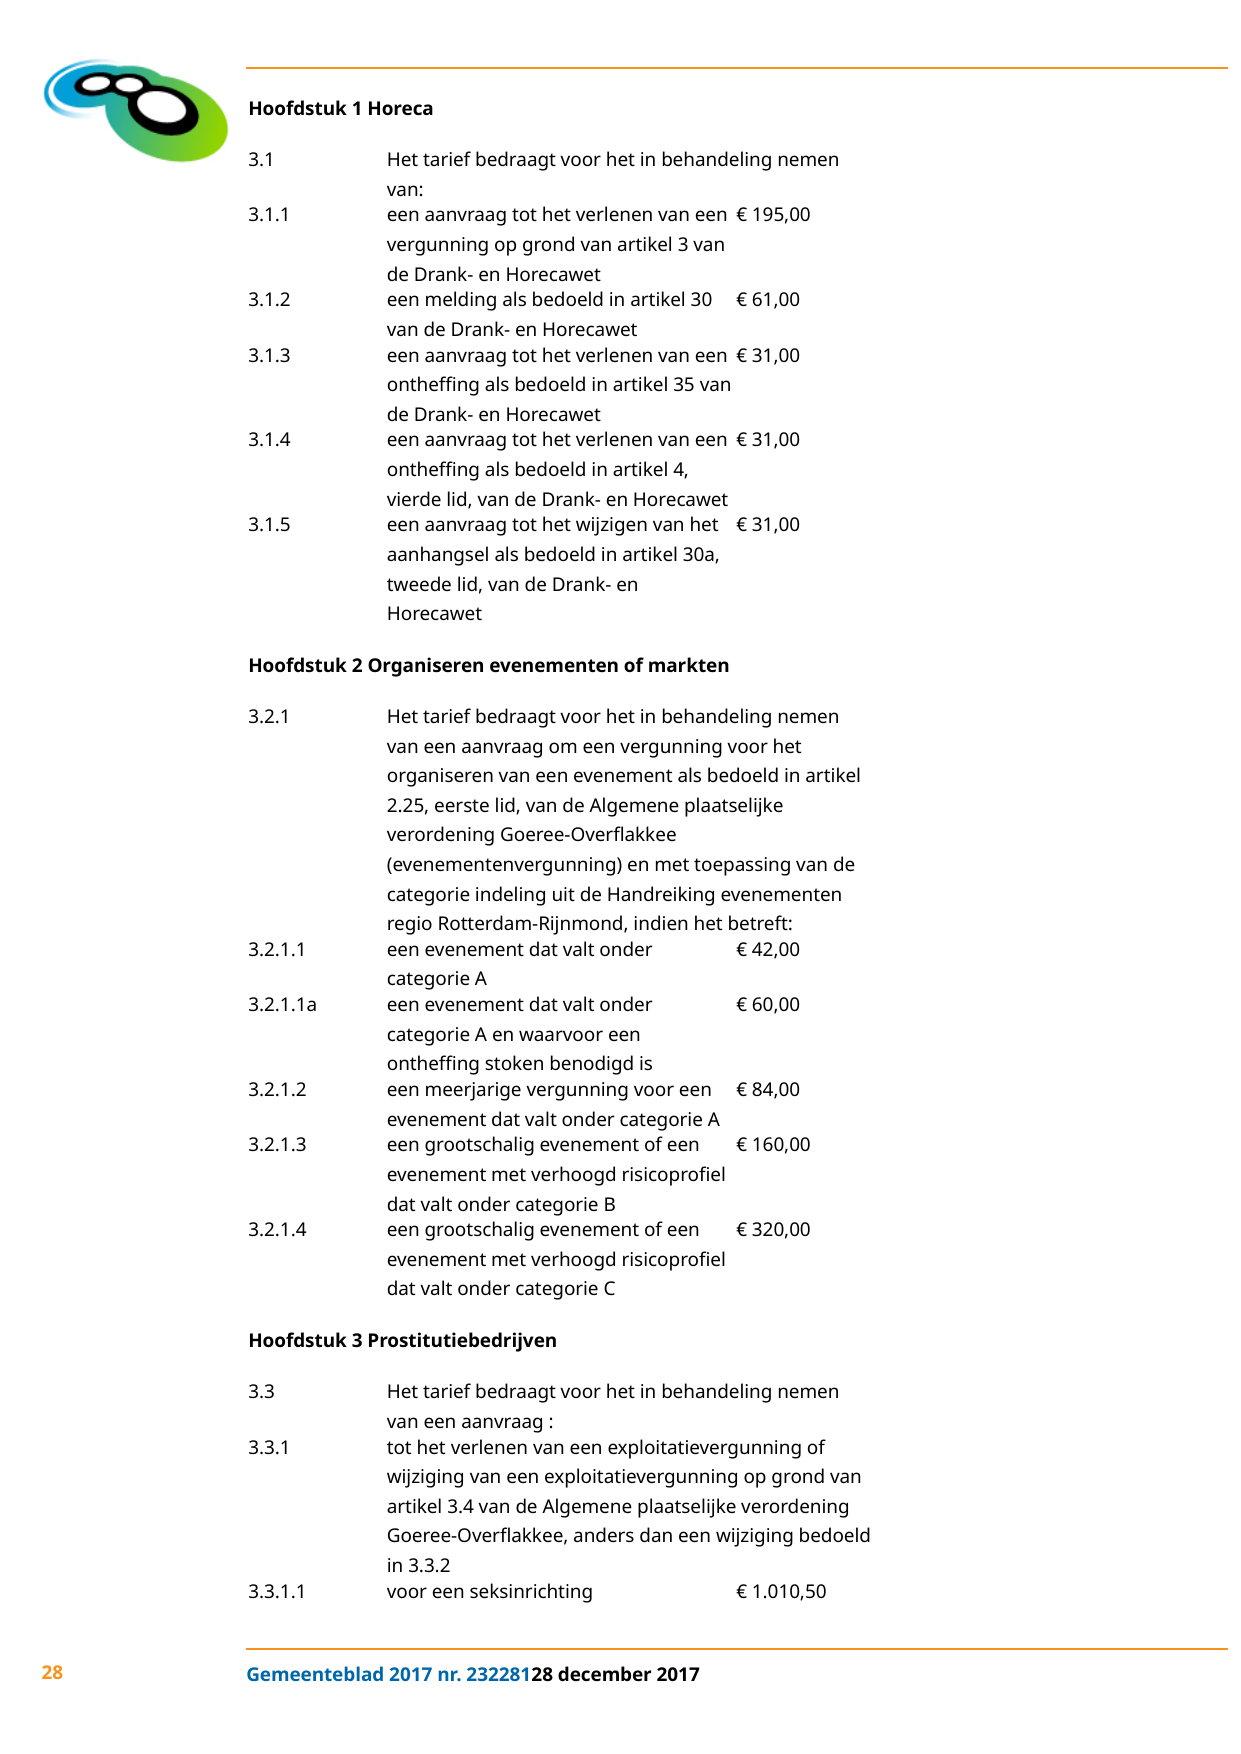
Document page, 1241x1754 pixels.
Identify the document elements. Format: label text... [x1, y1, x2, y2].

table_cell [1013, 1353, 1152, 1378]
table_cell € 60,00 [736, 991, 874, 1076]
table_cell [1013, 1327, 1152, 1353]
table_cell € 160,00 [736, 1132, 874, 1216]
table_cell [1013, 1216, 1152, 1301]
table_cell Het tarief bedraagt voor het in behandeling nemen van een aanvraag : [387, 1379, 874, 1434]
table_cell een evenement dat valt onder categorie A [387, 936, 736, 991]
table_cell 3.2.1.4 [248, 1216, 387, 1301]
table_cell [1013, 936, 1152, 991]
table_cell [1013, 95, 1152, 121]
table_cell 3.2.1.1a [248, 991, 387, 1076]
table_cell [875, 678, 1013, 703]
table_cell [1013, 202, 1152, 286]
table_cell [248, 678, 874, 703]
table_cell € 31,00 [736, 512, 874, 626]
table_cell [1013, 991, 1152, 1076]
table_cell [1013, 626, 1152, 652]
table_cell [248, 1353, 874, 1378]
table_cell 3.3.1.1 [248, 1578, 387, 1604]
table_cell [1013, 1301, 1152, 1327]
table_cell [248, 1301, 874, 1327]
table_cell een aanvraag tot het verlenen van een ontheffing als bedoeld in artikel 35 van de Drank- en Horecawet [387, 342, 736, 427]
table_cell [875, 1076, 1013, 1132]
table_cell [1013, 342, 1152, 427]
table_cell € 84,00 [736, 1076, 874, 1132]
table_cell € 1.010,50 [736, 1578, 874, 1604]
table_cell € 31,00 [736, 427, 874, 512]
table_cell 3.1.2 [248, 286, 387, 342]
table_cell 3.1 [248, 146, 387, 202]
table_cell een grootschalig evenement of een evenement met verhoogd risicoprofiel dat valt onder categorie C [387, 1216, 736, 1301]
table_cell tot het verlenen van een exploitatievergunning of wijziging van een exploitatievergunning op grond van artikel 3.4 van de Algemene plaatselijke verordening Goeree-Overflakkee, anders dan een wijziging bedoeld in 3.3.2 [387, 1434, 874, 1578]
table_cell [875, 1379, 1013, 1434]
table_cell Het tarief bedraagt voor het in behandeling nemen van: [387, 146, 874, 202]
table_cell Hoofdstuk 2 Organiseren evenementen of markten [248, 652, 874, 677]
table_cell een grootschalig evenement of een evenement met verhoogd risicoprofiel dat valt onder categorie B [387, 1132, 736, 1216]
table_cell [1013, 703, 1152, 936]
table_cell 3.1.1 [248, 202, 387, 286]
table_cell [875, 1353, 1013, 1378]
table_cell [875, 703, 1013, 936]
table_cell [1013, 1434, 1152, 1578]
table_cell [875, 146, 1013, 202]
table_cell [875, 121, 1013, 146]
table_cell [1013, 1076, 1152, 1132]
table_cell een evenement dat valt onder categorie A en waarvoor een ontheffing stoken benodigd is [387, 991, 736, 1076]
table_cell [1013, 427, 1152, 512]
table_cell € 31,00 [736, 342, 874, 427]
table_cell [875, 427, 1013, 512]
table_cell [248, 121, 874, 146]
table_cell [875, 936, 1013, 991]
table_cell [875, 342, 1013, 427]
table_cell € 61,00 [736, 286, 874, 342]
table_cell [1013, 652, 1152, 677]
table_cell een aanvraag tot het verlenen van een vergunning op grond van artikel 3 van de Drank- en Horecawet [387, 202, 736, 286]
table_cell 3.1.4 [248, 427, 387, 512]
table_cell [1013, 286, 1152, 342]
table_cell [1013, 678, 1152, 703]
table_cell Hoofdstuk 3 Prostitutiebedrijven [248, 1327, 874, 1353]
table_cell [875, 1327, 1013, 1353]
table_cell 3.1.5 [248, 512, 387, 626]
table_cell een melding als bedoeld in artikel 30 van de Drank- en Horecawet [387, 286, 736, 342]
table_cell Het tarief bedraagt voor het in behandeling nemen van een aanvraag om een vergunning voor het organiseren van een evenement als bedoeld in artikel 2.25, eerste lid, van de Algemene plaatselijke verordening Goeree-Overflakkee (evenementenvergunning) en met toepassing van de categorie indeling uit de Handreiking evenementen regio Rotterdam-Rijnmond, indien het betreft: [387, 703, 874, 936]
table_cell [875, 1434, 1013, 1578]
table_cell [875, 1301, 1013, 1327]
table_cell [875, 652, 1013, 677]
table_cell 3.2.1.1 [248, 936, 387, 991]
table_cell [875, 1132, 1013, 1216]
table_cell [875, 626, 1013, 652]
table_cell een meerjarige vergunning voor een evenement dat valt onder categorie A [387, 1076, 736, 1132]
table_cell [875, 1216, 1013, 1301]
table_cell € 195,00 [736, 202, 874, 286]
table_cell [875, 95, 1013, 121]
table_cell 3.2.1 [248, 703, 387, 936]
table_cell 3.2.1.3 [248, 1132, 387, 1216]
picture [41, 47, 231, 172]
table_cell [1013, 1379, 1152, 1434]
table_cell € 320,00 [736, 1216, 874, 1301]
table_cell [875, 1578, 1013, 1604]
table_cell [1013, 512, 1152, 626]
table_cell [875, 286, 1013, 342]
table_cell [875, 202, 1013, 286]
table_cell [875, 991, 1013, 1076]
table_cell 3.1.3 [248, 342, 387, 427]
table_cell € 42,00 [736, 936, 874, 991]
table_cell [1013, 1132, 1152, 1216]
table_cell Hoofdstuk 1 Horeca [248, 95, 874, 121]
table_cell [1013, 146, 1152, 202]
table_cell [875, 512, 1013, 626]
table_cell 3.2.1.2 [248, 1076, 387, 1132]
table_cell 3.3 [248, 1379, 387, 1434]
table_cell 3.3.1 [248, 1434, 387, 1578]
table_cell een aanvraag tot het verlenen van een ontheffing als bedoeld in artikel 4, vierde lid, van de Drank- en Horecawet [387, 427, 736, 512]
table_cell [1013, 1578, 1152, 1604]
table_cell voor een seksinrichting [387, 1578, 736, 1604]
table_cell [1013, 121, 1152, 146]
table_cell een aanvraag tot het wijzigen van het aanhangsel als bedoeld in artikel 30a, tweede lid, van de Drank- en Horecawet [387, 512, 736, 626]
table_cell [248, 626, 874, 652]
